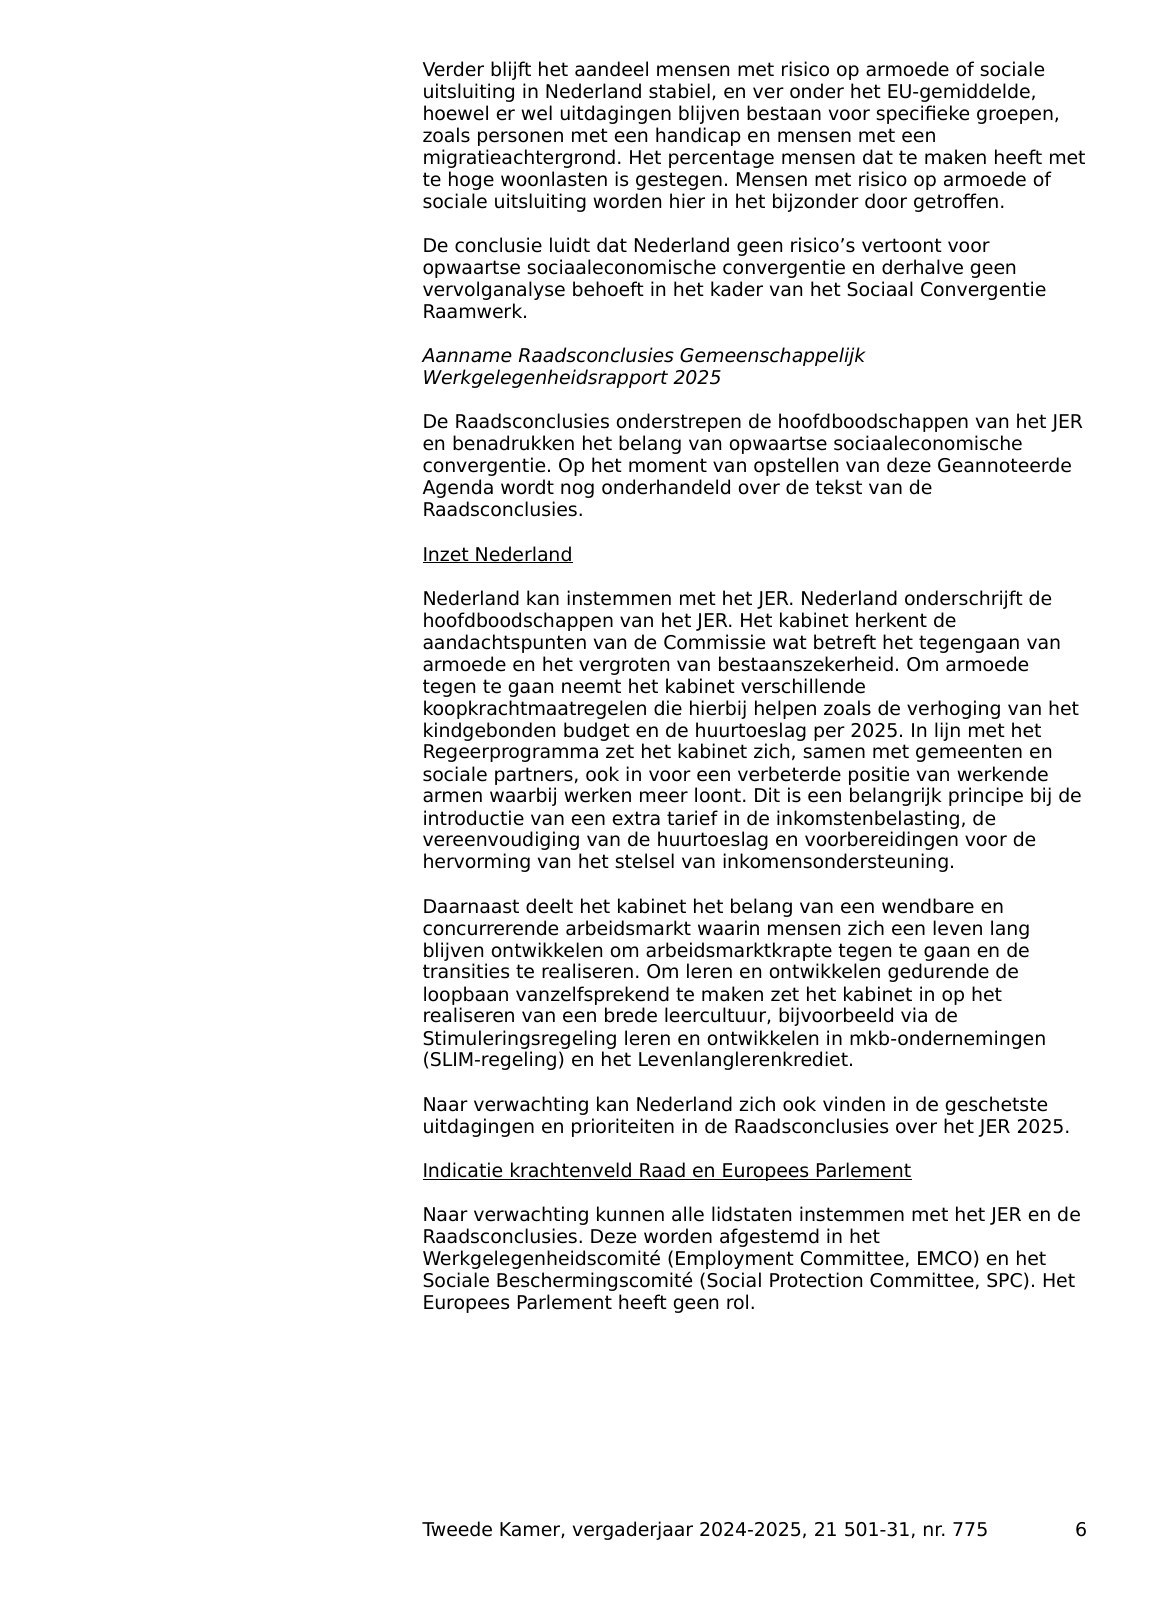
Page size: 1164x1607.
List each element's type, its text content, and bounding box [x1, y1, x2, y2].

subtitle Inzet Nederland [422, 543, 1087, 565]
subtitle Indicatie krachtenveld Raad en Europees Parlement [422, 1160, 1087, 1182]
text Naar verwachting kunnen alle lidstaten instemmen met het JER en de Raadsconclusies. Deze worden afgestemd in het Werkgelegenheidscomité (Employment Committee, EMCO) en het Sociale Beschermingscomité (Social Protection Committee, SPC). Het Europees Parlement heeft geen rol. [422, 1204, 1087, 1314]
text Daarnaast deelt het kabinet het belang van een wendbare en concurrerende arbeidsmarkt waarin mensen zich een leven lang blijven ontwikkelen om arbeidsmarktkrapte tegen te gaan en de transities te realiseren. Om leren en ontwikkelen gedurende de loopbaan vanzelfsprekend te maken zet het kabinet in op het realiseren van een brede leercultuur, bijvoorbeeld via de Stimuleringsregeling leren en ontwikkelen in mkb-ondernemingen (SLIM-regeling) en het Levenlanglerenkrediet. [422, 896, 1087, 1071]
text Nederland kan instemmen met het JER. Nederland onderschrijft de hoofdboodschappen van het JER. Het kabinet herkent de aandachtspunten van de Commissie wat betreft het tegengaan van armoede en het vergroten van bestaanszekerheid. Om armoede tegen te gaan neemt het kabinet verschillende koopkrachtmaatregelen die hierbij helpen zoals de verhoging van het kindgebonden budget en de huurtoeslag per 2025. In lijn met het Regeerprogramma zet het kabinet zich, samen met gemeenten en sociale partners, ook in voor een verbeterde positie van werkende armen waarbij werken meer loont. Dit is een belangrijk principe bij de introductie van een extra tarief in de inkomstenbelasting, de vereenvoudiging van de huurtoeslag en voorbereidingen voor de hervorming van het stelsel van inkomensondersteuning. [422, 588, 1087, 873]
subtitle Aanname Raadsconclusies Gemeenschappelijk Werkgelegenheidsrapport 2025 [422, 345, 1087, 389]
text De conclusie luidt dat Nederland geen risico’s vertoont voor opwaartse sociaaleconomische convergentie en derhalve geen vervolganalyse behoeft in het kader van het Sociaal Convergentie Raamwerk. [422, 235, 1087, 323]
text Naar verwachting kan Nederland zich ook vinden in de geschetste uitdagingen en prioriteiten in de Raadsconclusies over het JER 2025. [422, 1093, 1087, 1137]
text De Raadsconclusies onderstrepen de hoofdboodschappen van het JER en benadrukken het belang van opwaartse sociaaleconomische convergentie. Op het moment van opstellen van deze Geannoteerde Agenda wordt nog onderhandeld over de tekst van de Raadsconclusies. [422, 411, 1087, 521]
text Verder blijft het aandeel mensen met risico op armoede of sociale uitsluiting in Nederland stabiel, en ver onder het EU-gemiddelde, hoewel er wel uitdagingen blijven bestaan voor specifieke groepen, zoals personen met een handicap en mensen met een migratieachtergrond. Het percentage mensen dat te maken heeft met te hoge woonlasten is gestegen. Mensen met risico op armoede of sociale uitsluiting worden hier in het bijzonder door getroffen. [422, 59, 1087, 213]
